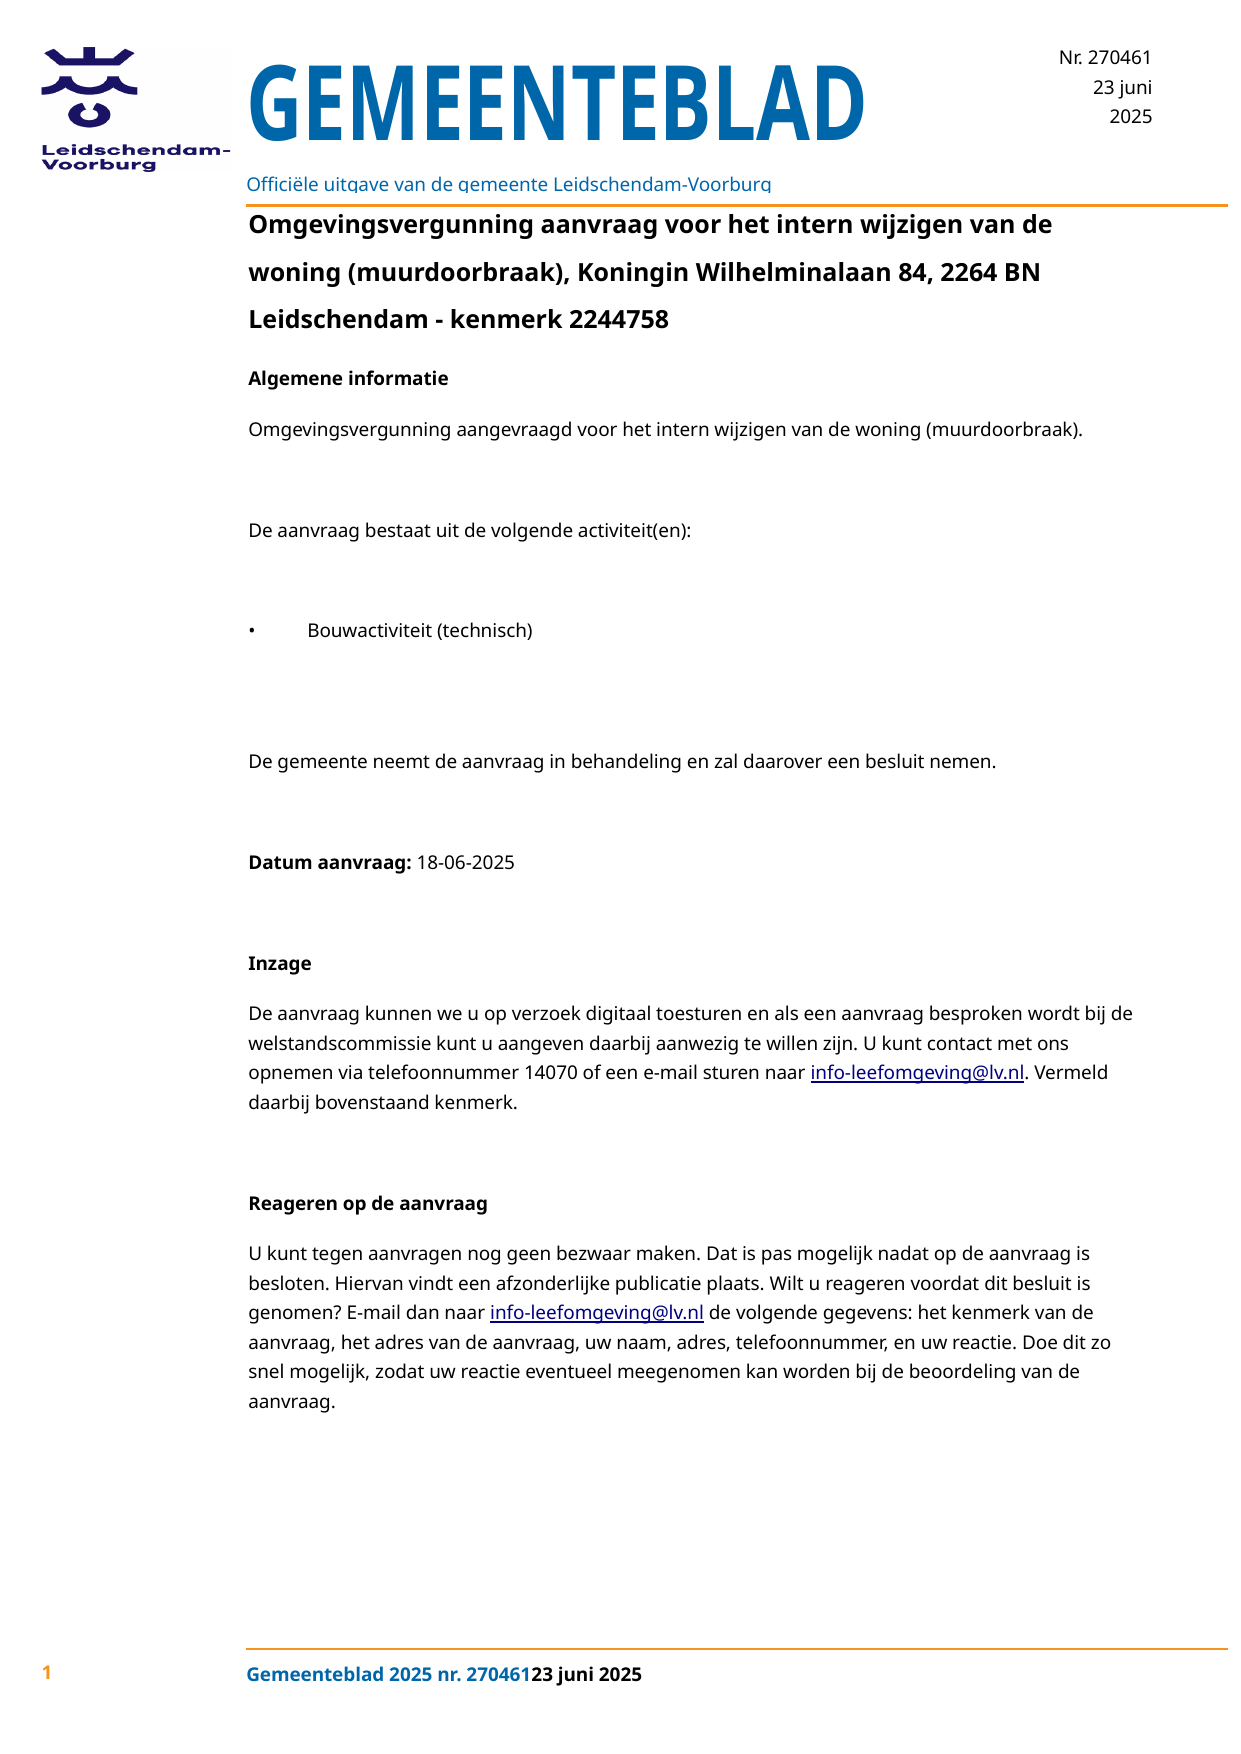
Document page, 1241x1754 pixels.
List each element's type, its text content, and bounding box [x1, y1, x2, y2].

text Reageren op de aanvraag [248, 1190, 1152, 1215]
text Omgevingsvergunning aangevraagd voor het intern wijzigen van de woning (muurdoorbraak). [248, 416, 1152, 442]
text Algemene informatie [248, 366, 1152, 391]
list Bouwactiviteit (technisch) [248, 618, 1152, 643]
text De aanvraag bestaat uit de volgende activiteit(en): [248, 517, 1152, 542]
text Inzage [248, 950, 1152, 975]
text Datum aanvraag: 18-06-2025 [248, 849, 1152, 874]
text De gemeente neemt de aanvraag in behandeling en zal daarover een besluit nemen. [248, 748, 1152, 774]
text U kunt tegen aanvragen nog geen bezwaar maken. Dat is pas mogelijk nadat op de aanvraag is besloten. Hiervan vindt een afzonderlijke publicatie plaats. Wilt u reageren voordat dit besluit is genomen? E-mail dan naar info-leefomgeving@lv.nl de volgende gegevens: het kenmerk van de aanvraag, het adres van de aanvraag, uw naam, adres, telefoonnummer, en uw reactie. Doe dit zo snel mogelijk, zodat uw reactie eventueel meegenomen kan worden bij de beoordeling van de aanvraag. [248, 1240, 1152, 1414]
text Omgevingsvergunning aanvraag voor het intern wijzigen van de woning (muurdoorbraak), Koningin Wilhelminalaan 84, 2264 BN Leidschendam - kenmerk 2244758 [248, 207, 1152, 336]
text De aanvraag kunnen we u op verzoek digitaal toesturen en als een aanvraag besproken wordt bij de welstandscommissie kunt u aangeven daarbij aanwezig te willen zijn. U kunt contact met ons opnemen via telefoonnummer 14070 of een e-mail sturen naar info-leefomgeving@lv.nl. Vermeld daarbij bovenstaand kenmerk. [248, 1000, 1152, 1114]
picture [41, 47, 231, 172]
